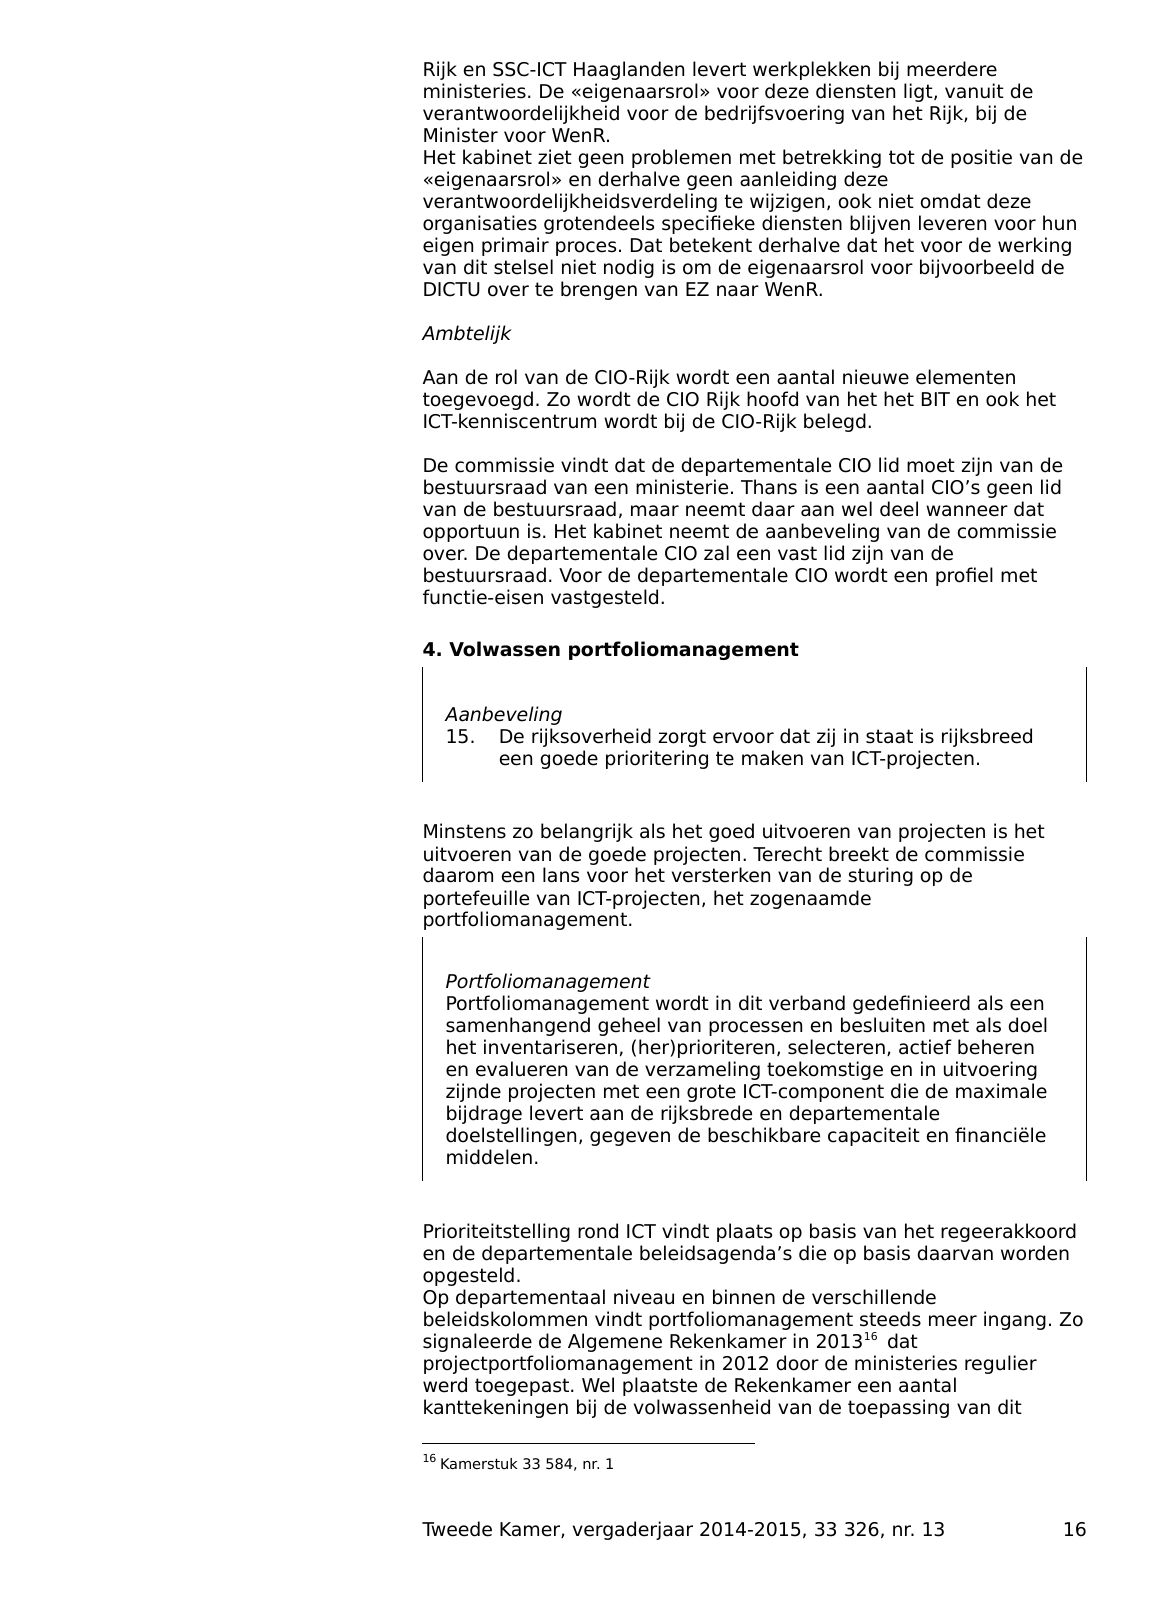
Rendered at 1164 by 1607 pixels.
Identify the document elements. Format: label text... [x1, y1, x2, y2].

text Prioriteitstelling rond ICT vindt plaats op basis van het regeerakkoord en de departementale beleidsagenda’s die op basis daarvan worden opgesteld. [422, 1221, 1087, 1287]
table_header Portfoliomanagement Portfoliomanagement wordt in dit verband gedefinieerd als een samenhangend geheel van processen en besluiten met als doel het inventariseren, (her)prioriteren, selecteren, actief beheren en evalueren van de verzameling toekomstige en in uitvoering zijnde projecten met een grote ICT-component die de maximale bijdrage levert aan de rijksbrede en departementale doelstellingen, gegeven de beschikbare capaciteit en financiële middelen. [423, 937, 1086, 1181]
text Kamerstuk 33 584, nr. 1 [422, 1452, 1087, 1474]
text Minstens zo belangrijk als het goed uitvoeren van projecten is het uitvoeren van de goede projecten. Terecht breekt de commissie daarom een lans voor het versterken van de sturing op de portefeuille van ICT-projecten, het zogenaamde portfoliomanagement. [422, 821, 1087, 931]
subtitle 4. Volwassen portfoliomanagement [422, 639, 1087, 661]
table_header Aanbeveling 15. De rijksoverheid zorgt ervoor dat zij in staat is rijksbreed een goede prioritering te maken van ICT-projecten. [423, 667, 1086, 782]
text Het kabinet ziet geen problemen met betrekking tot de positie van de «eigenaarsrol» en derhalve geen aanleiding deze verantwoordelijkheidsverdeling te wijzigen, ook niet omdat deze organisaties grotendeels specifieke diensten blijven leveren voor hun eigen primair proces. Dat betekent derhalve dat het voor de werking van dit stelsel niet nodig is om de eigenaarsrol voor bijvoorbeeld de DICTU over te brengen van EZ naar WenR. [422, 147, 1087, 301]
text Rijk en SSC-ICT Haaglanden levert werkplekken bij meerdere ministeries. De «eigenaarsrol» voor deze diensten ligt, vanuit de verantwoordelijkheid voor de bedrijfsvoering van het Rijk, bij de Minister voor WenR. [422, 59, 1087, 147]
subtitle Ambtelijk [422, 323, 1087, 345]
text Aan de rol van de CIO-Rijk wordt een aantal nieuwe elementen toegevoegd. Zo wordt de CIO Rijk hoofd van het het BIT en ook het ICT-kenniscentrum wordt bij de CIO-Rijk belegd. [422, 367, 1087, 433]
text De commissie vindt dat de departementale CIO lid moet zijn van de bestuursraad van een ministerie. Thans is een aantal CIO’s geen lid van de bestuursraad, maar neemt daar aan wel deel wanneer dat opportuun is. Het kabinet neemt de aanbeveling van de commissie over. De departementale CIO zal een vast lid zijn van de bestuursraad. Voor de departementale CIO wordt een profiel met functie-eisen vastgesteld. [422, 455, 1087, 609]
text Op departementaal niveau en binnen de verschillende beleidskolommen vindt portfoliomanagement steeds meer ingang. Zo signaleerde de Algemene Rekenkamer in 2013 dat projectportfoliomanagement in 2012 door de ministeries regulier werd toegepast. Wel plaatste de Rekenkamer een aantal kanttekeningen bij de volwassenheid van de toepassing van dit [422, 1287, 1087, 1418]
